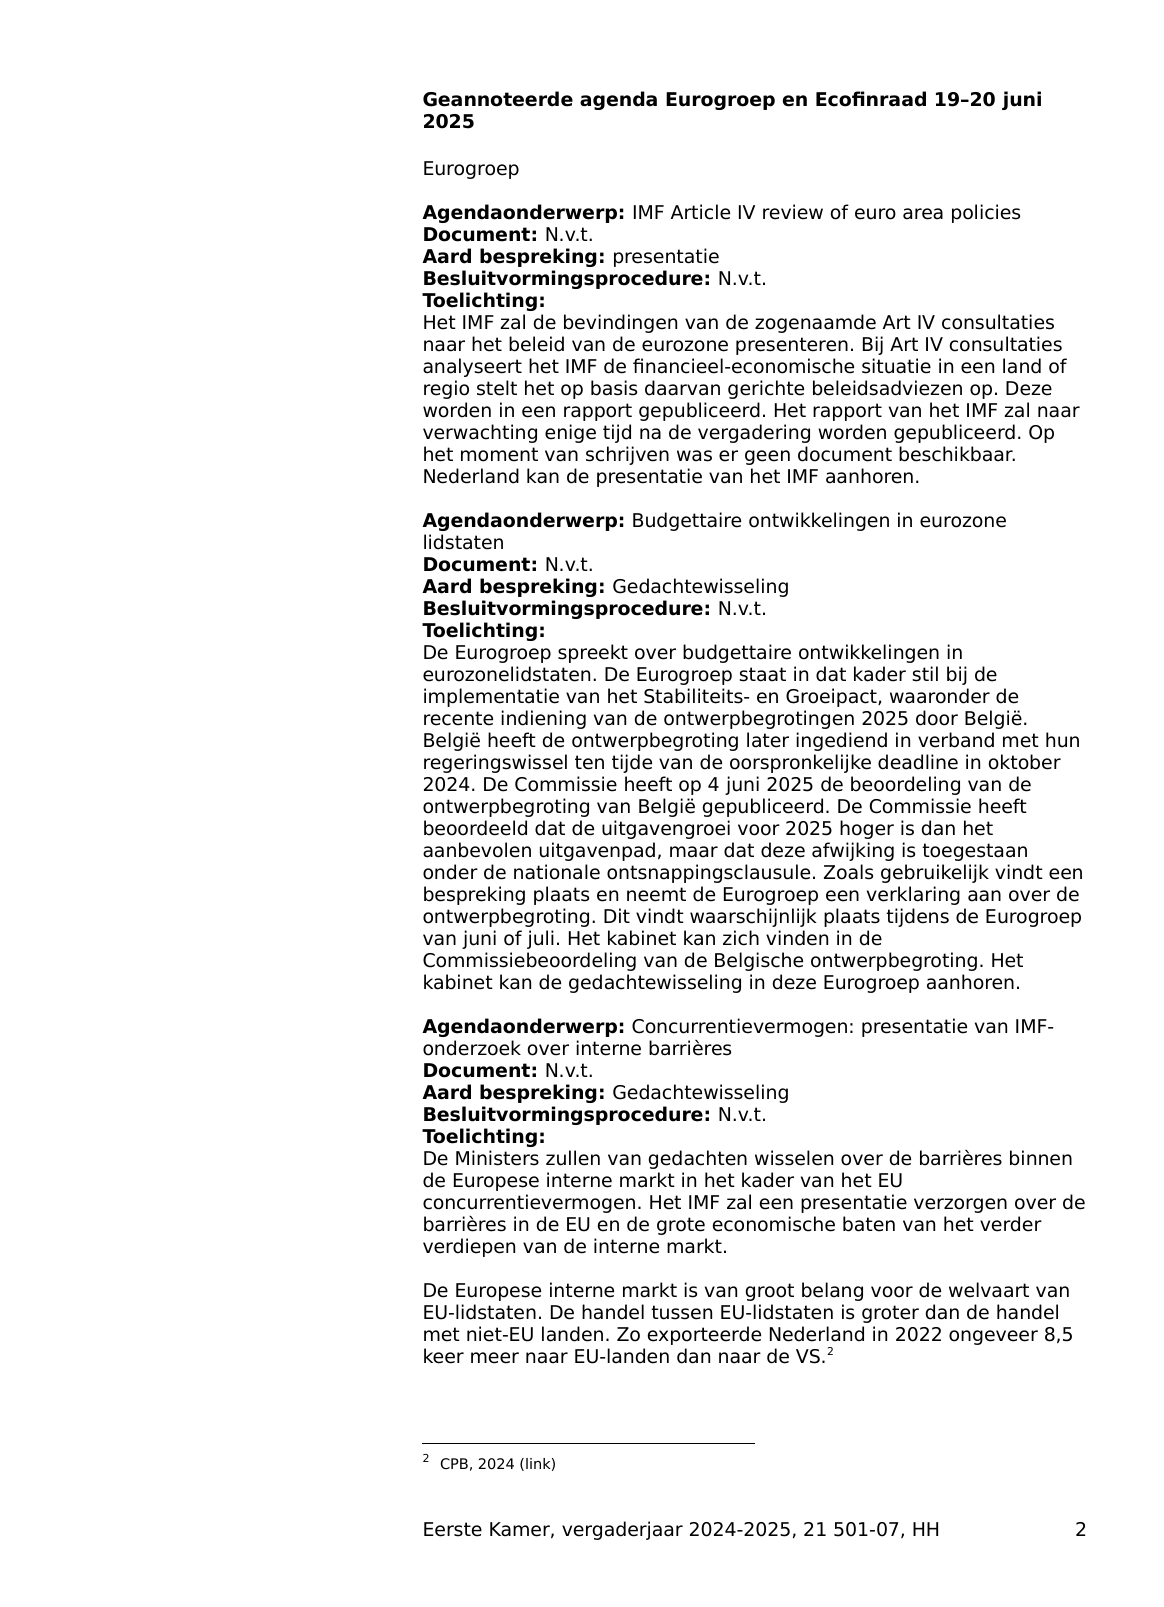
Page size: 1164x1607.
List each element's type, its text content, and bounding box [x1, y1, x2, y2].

text De Europese interne markt is van groot belang voor de welvaart van EU-lidstaten. De handel tussen EU-lidstaten is groter dan de handel met niet-EU landen. Zo exporteerde Nederland in 2022 ongeveer 8,5 keer meer naar EU-landen dan naar de VS. [422, 1280, 1087, 1368]
text Besluitvormingsprocedure: N.v.t. [422, 268, 1087, 290]
text Aard bespreking: Gedachtewisseling [422, 1082, 1087, 1104]
text Agendaonderwerp: IMF Article IV review of euro area policies [422, 202, 1087, 224]
text Toelichting: [422, 620, 1087, 642]
text Toelichting: [422, 290, 1087, 312]
text De Eurogroep spreekt over budgettaire ontwikkelingen in eurozonelidstaten. De Eurogroep staat in dat kader stil bij de implementatie van het Stabiliteits- en Groeipact, waaronder de recente indiening van de ontwerpbegrotingen 2025 door België. België heeft de ontwerpbegroting later ingediend in verband met hun regeringswissel ten tijde van de oorspronkelijke deadline in oktober 2024. De Commissie heeft op 4 juni 2025 de beoordeling van de ontwerpbegroting van België gepubliceerd. De Commissie heeft beoordeeld dat de uitgavengroei voor 2025 hoger is dan het aanbevolen uitgavenpad, maar dat deze afwijking is toegestaan onder de nationale ontsnappingsclausule. Zoals gebruikelijk vindt een bespreking plaats en neemt de Eurogroep een verklaring aan over de ontwerpbegroting. Dit vindt waarschijnlijk plaats tijdens de Eurogroep van juni of juli. Het kabinet kan zich vinden in de Commissiebeoordeling van de Belgische ontwerpbegroting. Het kabinet kan de gedachtewisseling in deze Eurogroep aanhoren. [422, 642, 1087, 994]
text Agendaonderwerp: Budgettaire ontwikkelingen in eurozone lidstaten [422, 510, 1087, 554]
text Document: N.v.t. [422, 554, 1087, 576]
subtitle Eurogroep [422, 158, 1087, 180]
text CPB, 2024 (link) [422, 1452, 1087, 1474]
subtitle Geannoteerde agenda Eurogroep en Ecofinraad 19–20 juni 2025 [422, 89, 1087, 133]
text Toelichting: [422, 1126, 1087, 1148]
text Agendaonderwerp: Concurrentievermogen: presentatie van IMF-onderzoek over interne barrières [422, 1016, 1087, 1060]
text Het IMF zal de bevindingen van de zogenaamde Art IV consultaties naar het beleid van de eurozone presenteren. Bij Art IV consultaties analyseert het IMF de financieel-economische situatie in een land of regio stelt het op basis daarvan gerichte beleidsadviezen op. Deze worden in een rapport gepubliceerd. Het rapport van het IMF zal naar verwachting enige tijd na de vergadering worden gepubliceerd. Op het moment van schrijven was er geen document beschikbaar. Nederland kan de presentatie van het IMF aanhoren. [422, 312, 1087, 488]
text Besluitvormingsprocedure: N.v.t. [422, 1104, 1087, 1126]
text Document: N.v.t. [422, 1060, 1087, 1082]
text Aard bespreking: presentatie [422, 246, 1087, 268]
text De Ministers zullen van gedachten wisselen over de barrières binnen de Europese interne markt in het kader van het EU concurrentievermogen. Het IMF zal een presentatie verzorgen over de barrières in de EU en de grote economische baten van het verder verdiepen van de interne markt. [422, 1148, 1087, 1258]
text Aard bespreking: Gedachtewisseling [422, 576, 1087, 598]
text Besluitvormingsprocedure: N.v.t. [422, 598, 1087, 620]
text Document: N.v.t. [422, 224, 1087, 246]
